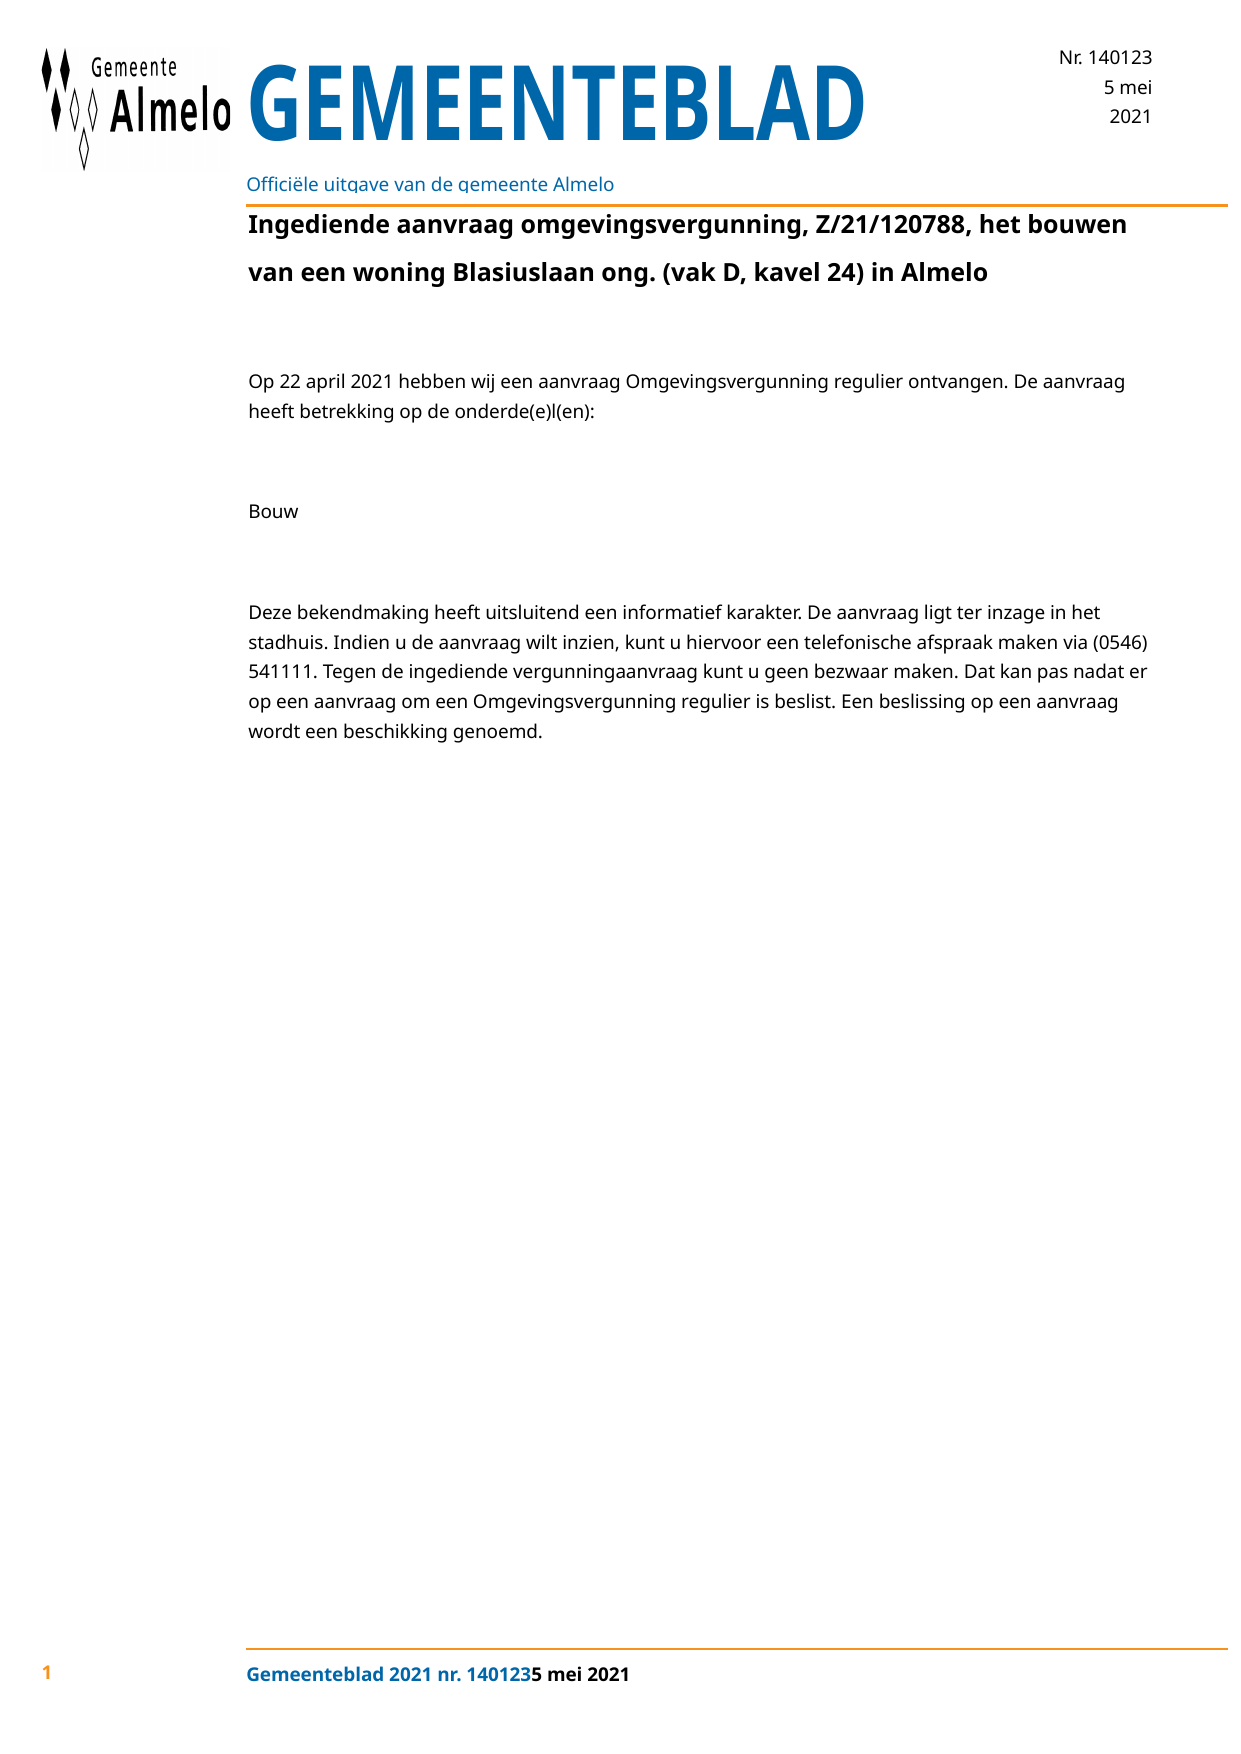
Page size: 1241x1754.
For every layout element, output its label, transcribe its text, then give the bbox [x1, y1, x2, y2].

text Op 22 april 2021 hebben wij een aanvraag Omgevingsvergunning regulier ontvangen. De aanvraag heeft betrekking op de onderde(e)l(en): [248, 368, 1152, 424]
text Deze bekendmaking heeft uitsluitend een informatief karakter. De aanvraag ligt ter inzage in het stadhuis. Indien u de aanvraag wilt inzien, kunt u hiervoor een telefonische afspraak maken via (0546) 541111. Tegen de ingediende vergunningaanvraag kunt u geen bezwaar maken. Dat kan pas nadat er op een aanvraag om een Omgevingsvergunning regulier is beslist. Een beslissing op een aanvraag wordt een beschikking genoemd. [248, 599, 1152, 744]
text Bouw [248, 499, 1152, 524]
text Ingediende aanvraag omgevingsvergunning, Z/21/120788, het bouwen van een woning Blasiuslaan ong. (vak D, kavel 24) in Almelo [248, 207, 1152, 288]
picture [41, 47, 231, 172]
